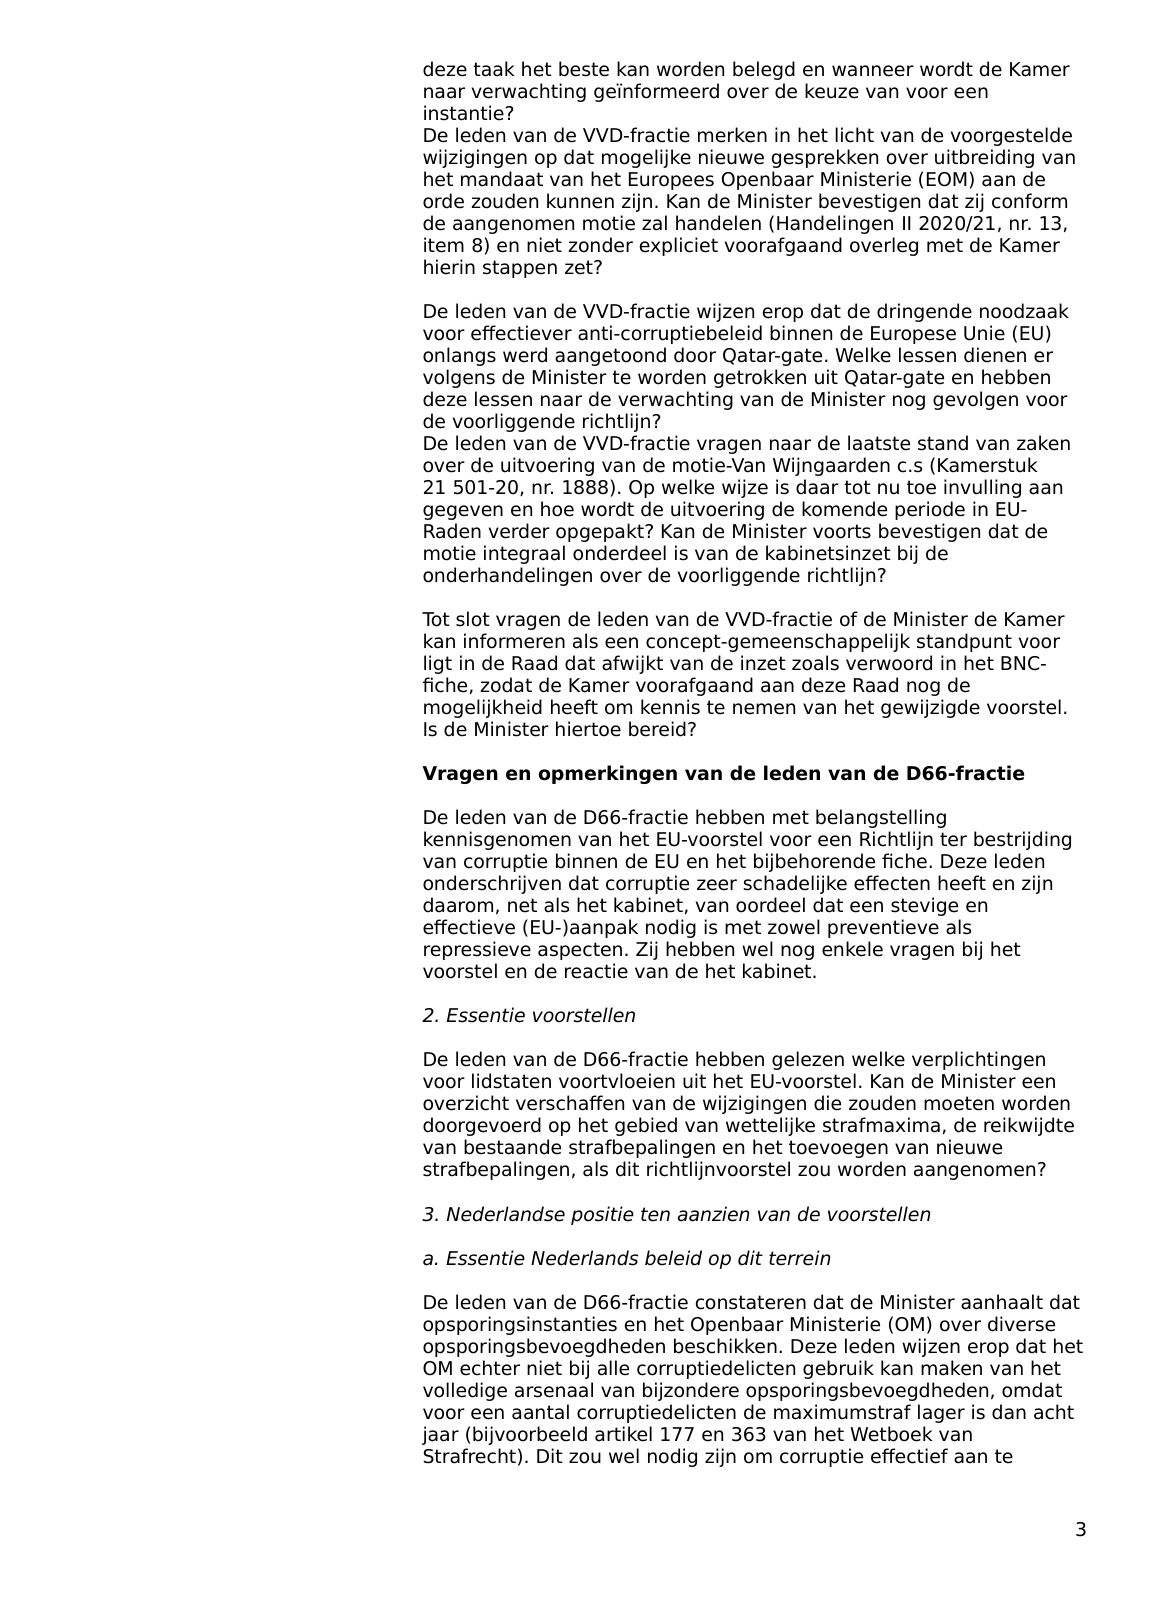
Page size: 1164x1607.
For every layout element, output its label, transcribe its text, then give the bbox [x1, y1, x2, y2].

text deze taak het beste kan worden belegd en wanneer wordt de Kamer naar verwachting geïnformeerd over de keuze van voor een instantie? [422, 59, 1087, 125]
text De leden van de VVD-fractie wijzen erop dat de dringende noodzaak voor effectiever anti-corruptiebeleid binnen de Europese Unie (EU) onlangs werd aangetoond door Qatar-gate. Welke lessen dienen er volgens de Minister te worden getrokken uit Qatar-gate en hebben deze lessen naar de verwachting van de Minister nog gevolgen voor de voorliggende richtlijn? [422, 301, 1087, 433]
subtitle Vragen en opmerkingen van de leden van de D66-fractie [422, 763, 1087, 785]
text De leden van de D66-fractie constateren dat de Minister aanhaalt dat opsporingsinstanties en het Openbaar Ministerie (OM) over diverse opsporingsbevoegdheden beschikken. Deze leden wijzen erop dat het OM echter niet bij alle corruptiedelicten gebruik kan maken van het volledige arsenaal van bijzondere opsporingsbevoegdheden, omdat voor een aantal corruptiedelicten de maximumstraf lager is dan acht jaar (bijvoorbeeld artikel 177 en 363 van het Wetboek van Strafrecht). Dit zou wel nodig zijn om corruptie effectief aan te [422, 1292, 1087, 1468]
text De leden van de VVD-fractie merken in het licht van de voorgestelde wijzigingen op dat mogelijke nieuwe gesprekken over uitbreiding van het mandaat van het Europees Openbaar Ministerie (EOM) aan de orde zouden kunnen zijn. Kan de Minister bevestigen dat zij conform de aangenomen motie zal handelen (Handelingen II 2020/21, nr. 13, item 8) en niet zonder expliciet voorafgaand overleg met de Kamer hierin stappen zet? [422, 125, 1087, 279]
text De leden van de D66-fractie hebben gelezen welke verplichtingen voor lidstaten voortvloeien uit het EU-voorstel. Kan de Minister een overzicht verschaffen van de wijzigingen die zouden moeten worden doorgevoerd op het gebied van wettelijke strafmaxima, de reikwijdte van bestaande strafbepalingen en het toevoegen van nieuwe strafbepalingen, als dit richtlijnvoorstel zou worden aangenomen? [422, 1049, 1087, 1181]
subtitle 3. Nederlandse positie ten aanzien van de voorstellen [422, 1203, 1087, 1225]
subtitle 2. Essentie voorstellen [422, 1005, 1087, 1027]
text Tot slot vragen de leden van de VVD-fractie of de Minister de Kamer kan informeren als een concept-gemeenschappelijk standpunt voor ligt in de Raad dat afwijkt van de inzet zoals verwoord in het BNC-fiche, zodat de Kamer voorafgaand aan deze Raad nog de mogelijkheid heeft om kennis te nemen van het gewijzigde voorstel. Is de Minister hiertoe bereid? [422, 609, 1087, 741]
text De leden van de VVD-fractie vragen naar de laatste stand van zaken over de uitvoering van de motie-Van Wijngaarden c.s (Kamerstuk 21 501-20, nr. 1888). Op welke wijze is daar tot nu toe invulling aan gegeven en hoe wordt de uitvoering de komende periode in EU-Raden verder opgepakt? Kan de Minister voorts bevestigen dat de motie integraal onderdeel is van de kabinetsinzet bij de onderhandelingen over de voorliggende richtlijn? [422, 433, 1087, 587]
subtitle a. Essentie Nederlands beleid op dit terrein [422, 1248, 1087, 1269]
text De leden van de D66-fractie hebben met belangstelling kennisgenomen van het EU-voorstel voor een Richtlijn ter bestrijding van corruptie binnen de EU en het bijbehorende fiche. Deze leden onderschrijven dat corruptie zeer schadelijke effecten heeft en zijn daarom, net als het kabinet, van oordeel dat een stevige en effectieve (EU-)aanpak nodig is met zowel preventieve als repressieve aspecten. Zij hebben wel nog enkele vragen bij het voorstel en de reactie van de het kabinet. [422, 807, 1087, 983]
